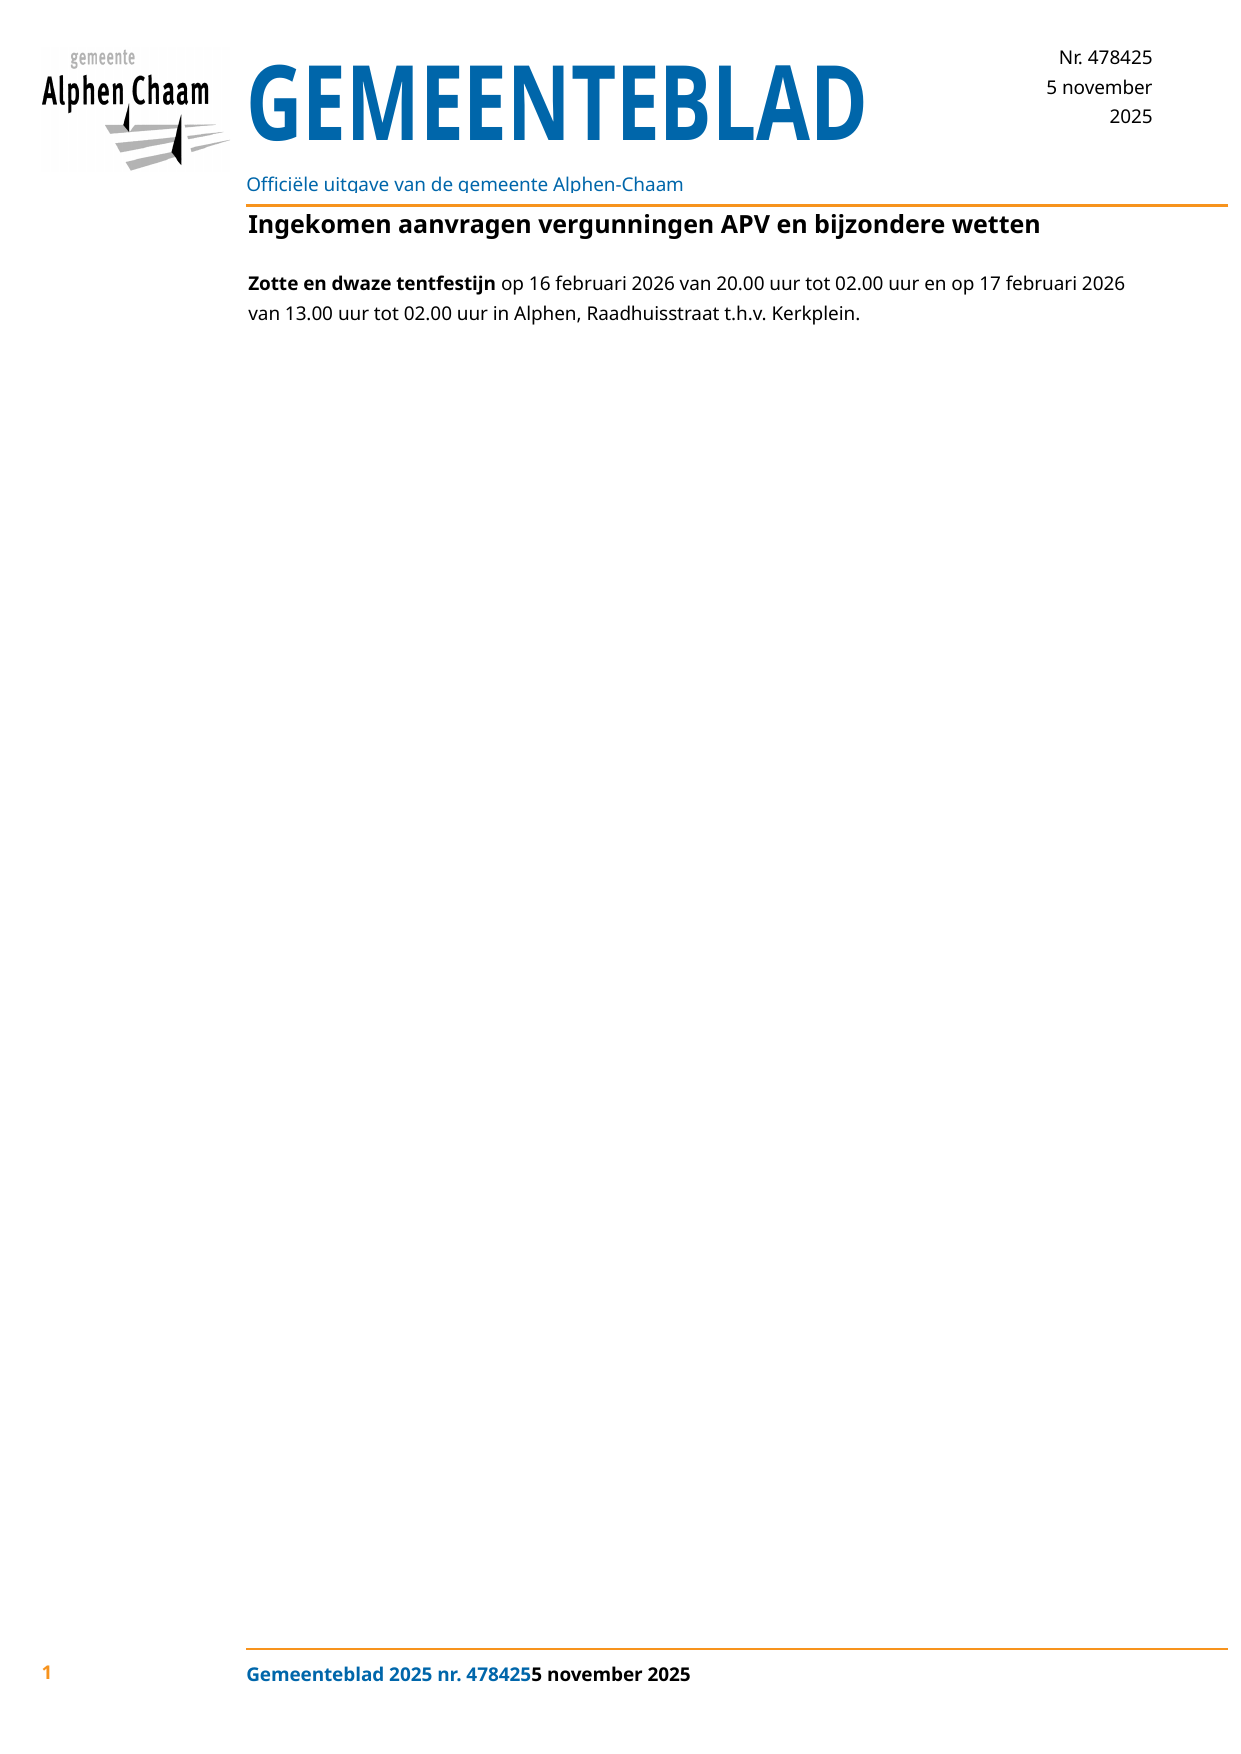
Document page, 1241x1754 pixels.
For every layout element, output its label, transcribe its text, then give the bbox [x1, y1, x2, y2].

text Ingekomen aanvragen vergunningen APV en bijzondere wetten [248, 207, 1152, 241]
text Zotte en dwaze tentfestijn op 16 februari 2026 van 20.00 uur tot 02.00 uur en op 17 februari 2026 van 13.00 uur tot 02.00 uur in Alphen, Raadhuisstraat t.h.v. Kerkplein. [248, 270, 1152, 326]
picture [41, 47, 231, 172]
